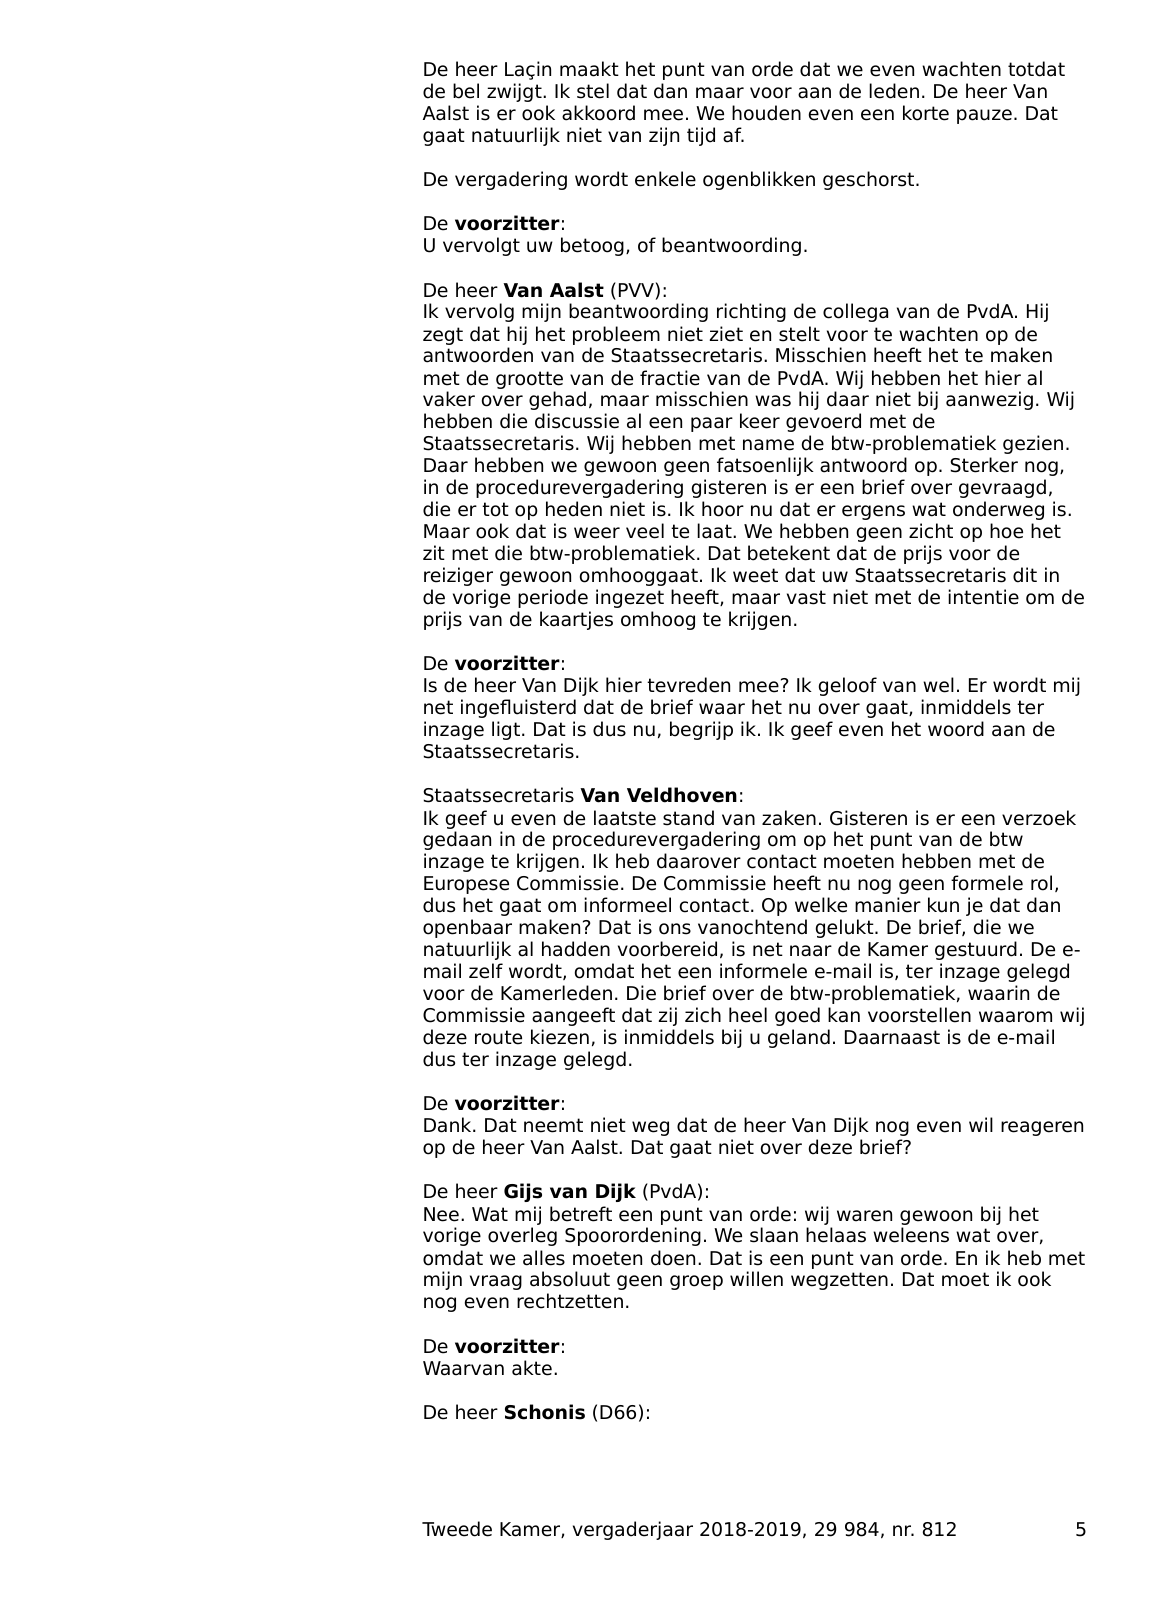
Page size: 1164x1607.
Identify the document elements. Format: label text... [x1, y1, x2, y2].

text Staatssecretaris Van Veldhoven: [422, 785, 1087, 807]
text De heer Gijs van Dijk (PvdA): [422, 1181, 1087, 1203]
text Nee. Wat mij betreft een punt van orde: wij waren gewoon bij het vorige overleg Spoorordening. We slaan helaas weleens wat over, omdat we alles moeten doen. Dat is een punt van orde. En ik heb met mijn vraag absoluut geen groep willen wegzetten. Dat moet ik ook nog even rechtzetten. [422, 1203, 1087, 1313]
text Ik geef u even de laatste stand van zaken. Gisteren is er een verzoek gedaan in de procedurevergadering om op het punt van de btw inzage te krijgen. Ik heb daarover contact moeten hebben met de Europese Commissie. De Commissie heeft nu nog geen formele rol, dus het gaat om informeel contact. Op welke manier kun je dat dan openbaar maken? Dat is ons vanochtend gelukt. De brief, die we natuurlijk al hadden voorbereid, is net naar de Kamer gestuurd. De e-mail zelf wordt, omdat het een informele e-mail is, ter inzage gelegd voor de Kamerleden. Die brief over de btw-problematiek, waarin de Commissie aangeeft dat zij zich heel goed kan voorstellen waarom wij deze route kiezen, is inmiddels bij u geland. Daarnaast is de e-mail dus ter inzage gelegd. [422, 807, 1087, 1071]
text De heer Van Aalst (PVV): [422, 279, 1087, 301]
text De voorzitter: [422, 213, 1087, 235]
text U vervolgt uw betoog, of beantwoording. [422, 235, 1087, 257]
text Dank. Dat neemt niet weg dat de heer Van Dijk nog even wil reageren op de heer Van Aalst. Dat gaat niet over deze brief? [422, 1115, 1087, 1159]
text De heer Schonis (D66): [422, 1402, 1087, 1424]
text Waarvan akte. [422, 1357, 1087, 1379]
text Is de heer Van Dijk hier tevreden mee? Ik geloof van wel. Er wordt mij net ingefluisterd dat de brief waar het nu over gaat, inmiddels ter inzage ligt. Dat is dus nu, begrijp ik. Ik geef even het woord aan de Staatssecretaris. [422, 675, 1087, 763]
text De voorzitter: [422, 653, 1087, 675]
text De heer Laçin maakt het punt van orde dat we even wachten totdat de bel zwijgt. Ik stel dat dan maar voor aan de leden. De heer Van Aalst is er ook akkoord mee. We houden even een korte pauze. Dat gaat natuurlijk niet van zijn tijd af. [422, 59, 1087, 147]
text De voorzitter: [422, 1336, 1087, 1357]
text De voorzitter: [422, 1093, 1087, 1115]
text Ik vervolg mijn beantwoording richting de collega van de PvdA. Hij zegt dat hij het probleem niet ziet en stelt voor te wachten op de antwoorden van de Staatssecretaris. Misschien heeft het te maken met de grootte van de fractie van de PvdA. Wij hebben het hier al vaker over gehad, maar misschien was hij daar niet bij aanwezig. Wij hebben die discussie al een paar keer gevoerd met de Staatssecretaris. Wij hebben met name de btw-problematiek gezien. Daar hebben we gewoon geen fatsoenlijk antwoord op. Sterker nog, in de procedurevergadering gisteren is er een brief over gevraagd, die er tot op heden niet is. Ik hoor nu dat er ergens wat onderweg is. Maar ook dat is weer veel te laat. We hebben geen zicht op hoe het zit met die btw-problematiek. Dat betekent dat de prijs voor de reiziger gewoon omhooggaat. Ik weet dat uw Staatssecretaris dit in de vorige periode ingezet heeft, maar vast niet met de intentie om de prijs van de kaartjes omhoog te krijgen. [422, 301, 1087, 631]
text De vergadering wordt enkele ogenblikken geschorst. [422, 169, 1087, 191]
